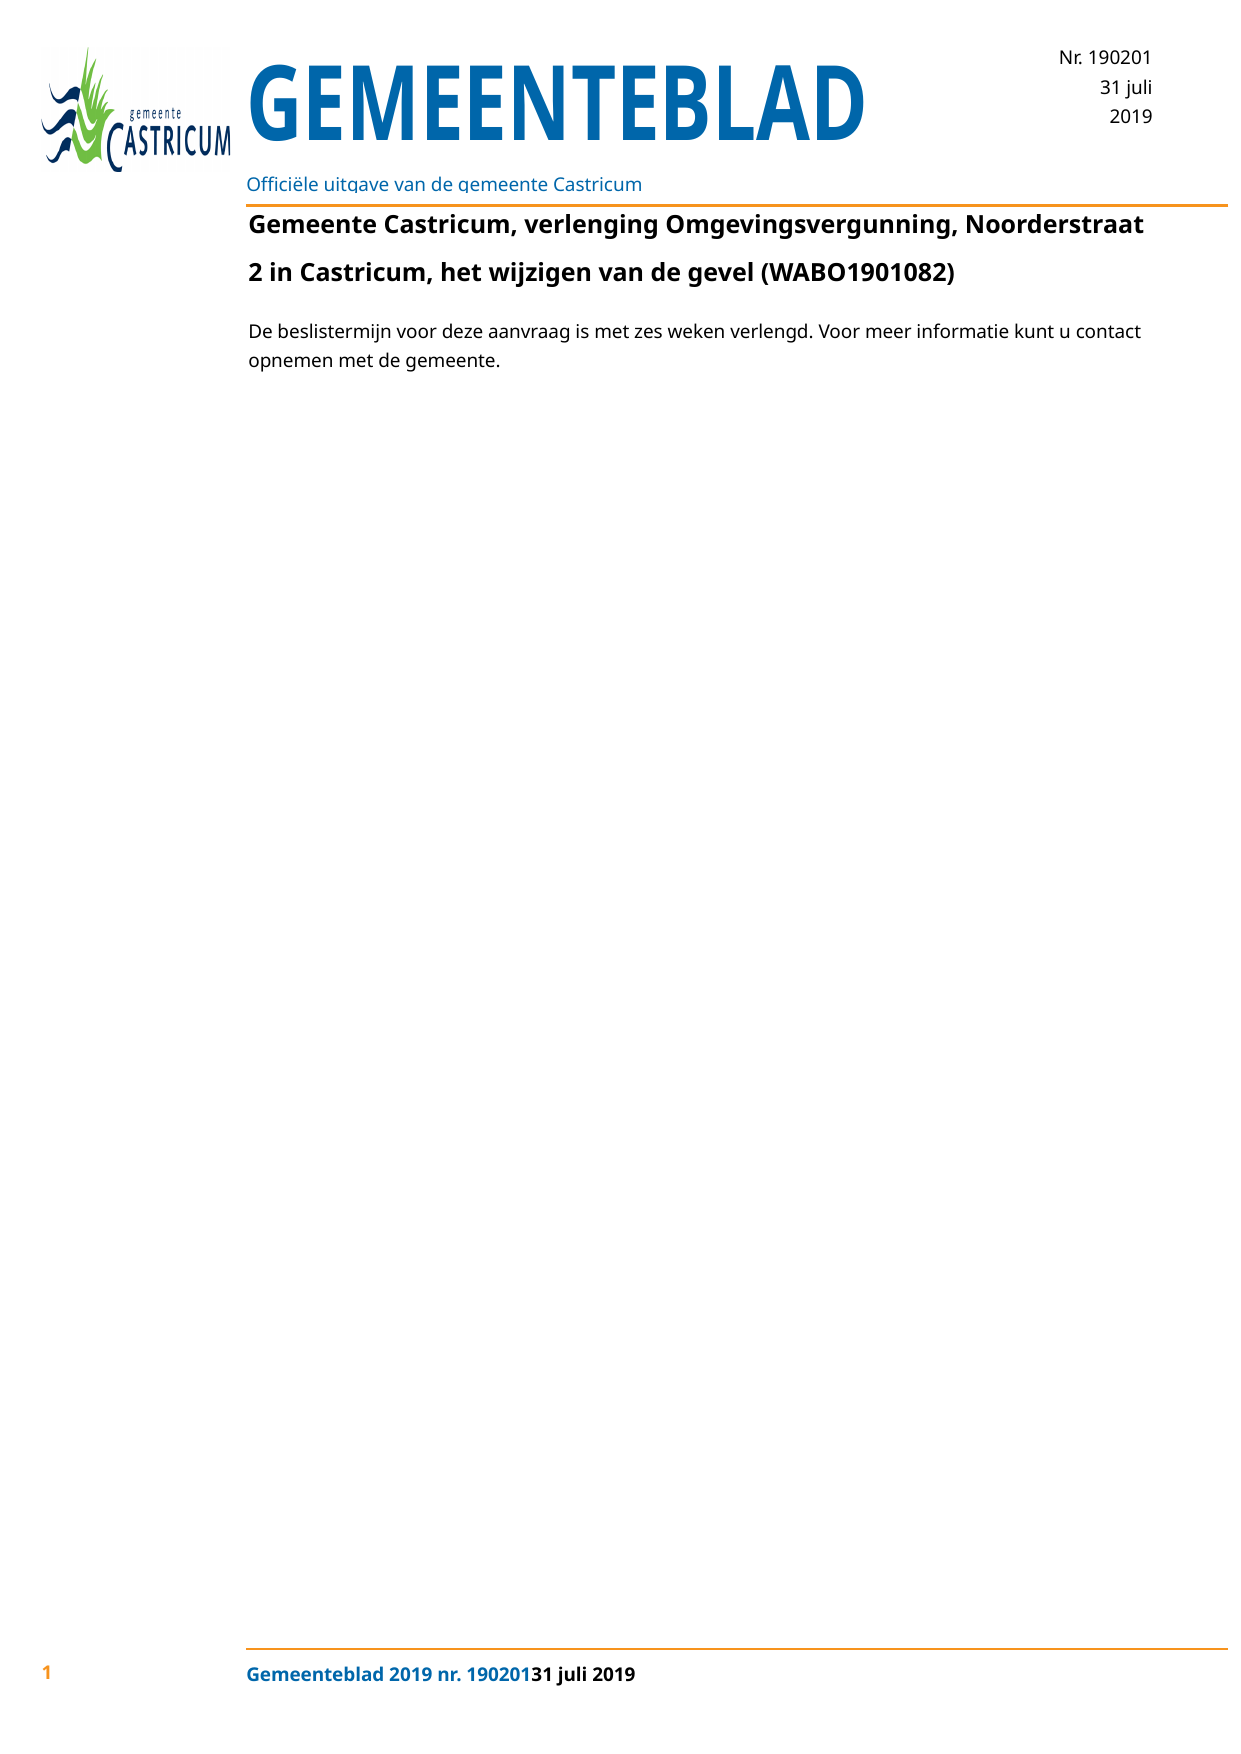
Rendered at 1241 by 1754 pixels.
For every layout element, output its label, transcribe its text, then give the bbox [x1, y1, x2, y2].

text Gemeente Castricum, verlenging Omgevingsvergunning, Noorderstraat 2 in Castricum, het wijzigen van de gevel (WABO1901082) [248, 207, 1152, 288]
text De beslistermijn voor deze aanvraag is met zes weken verlengd. Voor meer informatie kunt u contact opnemen met de gemeente. [248, 318, 1152, 373]
picture [41, 47, 231, 172]
